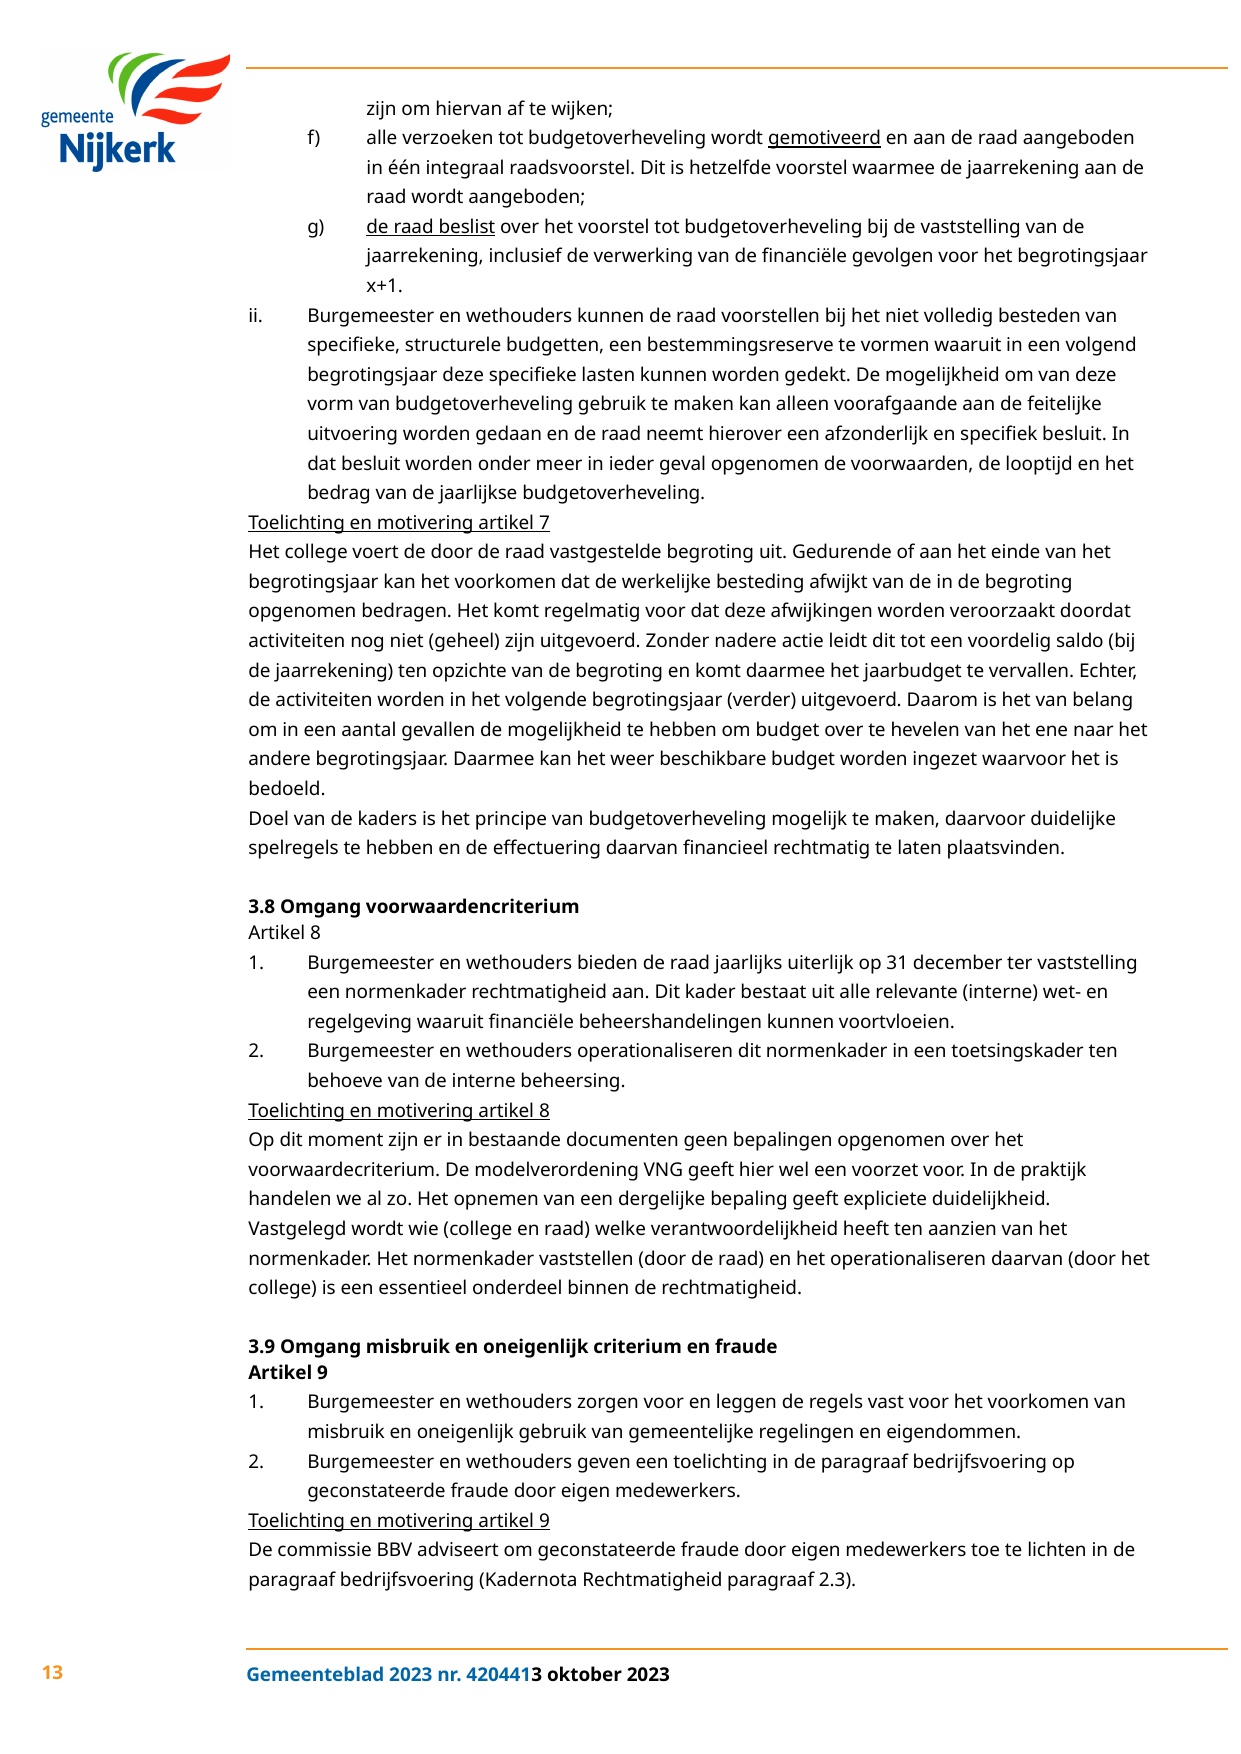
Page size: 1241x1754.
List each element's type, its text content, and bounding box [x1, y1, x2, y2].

text Toelichting en motivering artikel 9 [248, 1507, 1152, 1533]
text 3.8 Omgang voorwaardencriterium [248, 893, 1152, 919]
text Toelichting en motivering artikel 8 [248, 1097, 1152, 1122]
text Op dit moment zijn er in bestaande documenten geen bepalingen opgenomen over het voorwaardecriterium. De modelverordening VNG geeft hier wel een voorzet voor. In de praktijk handelen we al zo. Het opnemen van een dergelijke bepaling geeft expliciete duidelijkheid. Vastgelegd wordt wie (college en raad) welke verantwoordelijkheid heeft ten aanzien van het normenkader. Het normenkader vaststellen (door de raad) en het operationaliseren daarvan (door het college) is een essentieel onderdeel binnen de rechtmatigheid. [248, 1126, 1152, 1300]
list Burgemeester en wethouders operationaliseren dit normenkader in een toetsingskader ten behoeve van de interne beheersing. [248, 1038, 1152, 1093]
list Burgemeester en wethouders kunnen de raad voorstellen bij het niet volledig besteden van specifieke, structurele budgetten, een bestemmingsreserve te vormen waaruit in een volgend begrotingsjaar deze specifieke lasten kunnen worden gedekt. De mogelijkheid om van deze vorm van budgetoverheveling gebruik te maken kan alleen voorafgaande aan de feitelijke uitvoering worden gedaan en de raad neemt hierover een afzonderlijk en specifiek besluit. In dat besluit worden onder meer in ieder geval opgenomen de voorwaarden, de looptijd en het bedrag van de jaarlijkse budgetoverheveling. [248, 302, 1152, 505]
text De commissie BBV adviseert om geconstateerde fraude door eigen medewerkers toe te lichten in de paragraaf bedrijfsvoering (Kadernota Rechtmatigheid paragraaf 2.3). [248, 1537, 1152, 1592]
list alle verzoeken tot budgetoverheveling wordt gemotiveerd en aan de raad aangeboden in één integraal raadsvoorstel. Dit is hetzelfde voorstel waarmee de jaarrekening aan de raad wordt aangeboden; [307, 124, 1152, 209]
text Artikel 8 [248, 919, 1152, 945]
list zijn om hiervan af te wijken; [307, 95, 1152, 121]
text Artikel 9 [248, 1359, 1152, 1385]
list Burgemeester en wethouders geven een toelichting in de paragraaf bedrijfsvoering op geconstateerde fraude door eigen medewerkers. [248, 1448, 1152, 1503]
text Toelichting en motivering artikel 7 [248, 509, 1152, 535]
list Burgemeester en wethouders bieden de raad jaarlijks uiterlijk op 31 december ter vaststelling een normenkader rechtmatigheid aan. Dit kader bestaat uit alle relevante (interne) wet- en regelgeving waaruit financiële beheershandelingen kunnen voortvloeien. [248, 949, 1152, 1034]
text Doel van de kaders is het principe van budgetoverheveling mogelijk te maken, daarvoor duidelijke spelregels te hebben en de effectuering daarvan financieel rechtmatig te laten plaatsvinden. [248, 805, 1152, 860]
text 3.9 Omgang misbruik en oneigenlijk criterium en fraude [248, 1333, 1152, 1359]
picture [41, 47, 231, 172]
list de raad beslist over het voorstel tot budgetoverheveling bij de vaststelling van de jaarrekening, inclusief de verwerking van de financiële gevolgen voor het begrotingsjaar x+1. [307, 213, 1152, 298]
text Het college voert de door de raad vastgestelde begroting uit. Gedurende of aan het einde van het begrotingsjaar kan het voorkomen dat de werkelijke besteding afwijkt van de in de begroting opgenomen bedragen. Het komt regelmatig voor dat deze afwijkingen worden veroorzaakt doordat activiteiten nog niet (geheel) zijn uitgevoerd. Zonder nadere actie leidt dit tot een voordelig saldo (bij de jaarrekening) ten opzichte van de begroting en komt daarmee het jaarbudget te vervallen. Echter, de activiteiten worden in het volgende begrotingsjaar (verder) uitgevoerd. Daarom is het van belang om in een aantal gevallen de mogelijkheid te hebben om budget over te hevelen van het ene naar het andere begrotingsjaar. Daarmee kan het weer beschikbare budget worden ingezet waarvoor het is bedoeld. [248, 538, 1152, 801]
list Burgemeester en wethouders zorgen voor en leggen de regels vast voor het voorkomen van misbruik en oneigenlijk gebruik van gemeentelijke regelingen en eigendommen. [248, 1389, 1152, 1444]
